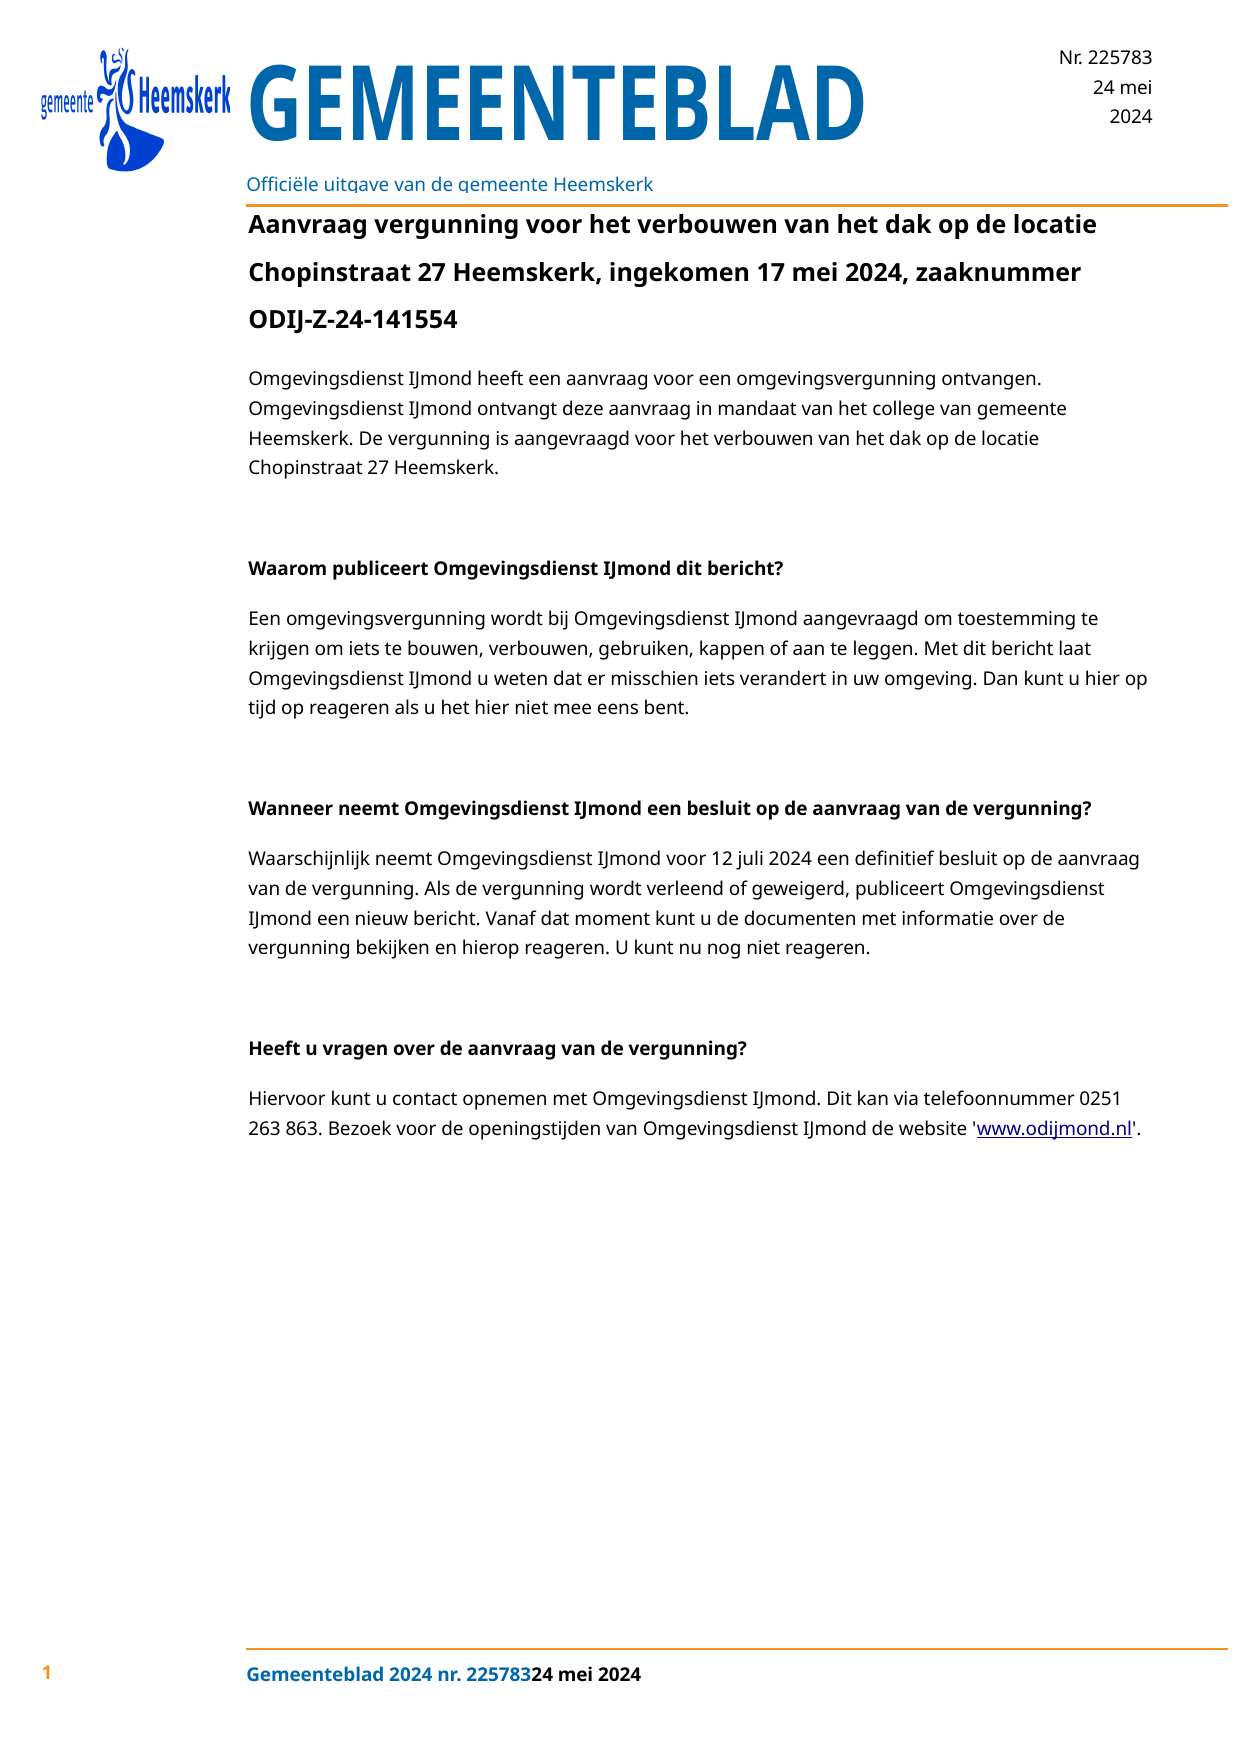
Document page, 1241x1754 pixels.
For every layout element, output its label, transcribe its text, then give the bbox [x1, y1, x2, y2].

text Wanneer neemt Omgevingsdienst IJmond een besluit op de aanvraag van de vergunning? [248, 795, 1152, 821]
text Waarom publiceert Omgevingsdienst IJmond dit bericht? [248, 555, 1152, 581]
text Omgevingsdienst IJmond heeft een aanvraag voor een omgevingsvergunning ontvangen. Omgevingsdienst IJmond ontvangt deze aanvraag in mandaat van het college van gemeente Heemskerk. De vergunning is aangevraagd voor het verbouwen van het dak op de locatie Chopinstraat 27 Heemskerk. [248, 366, 1152, 480]
picture [41, 47, 231, 172]
text Heeft u vragen over de aanvraag van de vergunning? [248, 1035, 1152, 1061]
text Waarschijnlijk neemt Omgevingsdienst IJmond voor 12 juli 2024 een definitief besluit op de aanvraag van de vergunning. Als de vergunning wordt verleend of geweigerd, publiceert Omgevingsdienst IJmond een nieuw bericht. Vanaf dat moment kunt u de documenten met informatie over de vergunning bekijken en hierop reageren. U kunt nu nog niet reageren. [248, 846, 1152, 960]
text Aanvraag vergunning voor het verbouwen van het dak op de locatie Chopinstraat 27 Heemskerk, ingekomen 17 mei 2024, zaaknummer ODIJ-Z-24-141554 [248, 207, 1152, 336]
text Een omgevingsvergunning wordt bij Omgevingsdienst IJmond aangevraagd om toestemming te krijgen om iets te bouwen, verbouwen, gebruiken, kappen of aan te leggen. Met dit bericht laat Omgevingsdienst IJmond u weten dat er misschien iets verandert in uw omgeving. Dan kunt u hier op tijd op reageren als u het hier niet mee eens bent. [248, 606, 1152, 720]
text Hiervoor kunt u contact opnemen met Omgevingsdienst IJmond. Dit kan via telefoonnummer 0251 263 863. Bezoek voor de openingstijden van Omgevingsdienst IJmond de website 'www.odijmond.nl'. [248, 1086, 1152, 1141]
